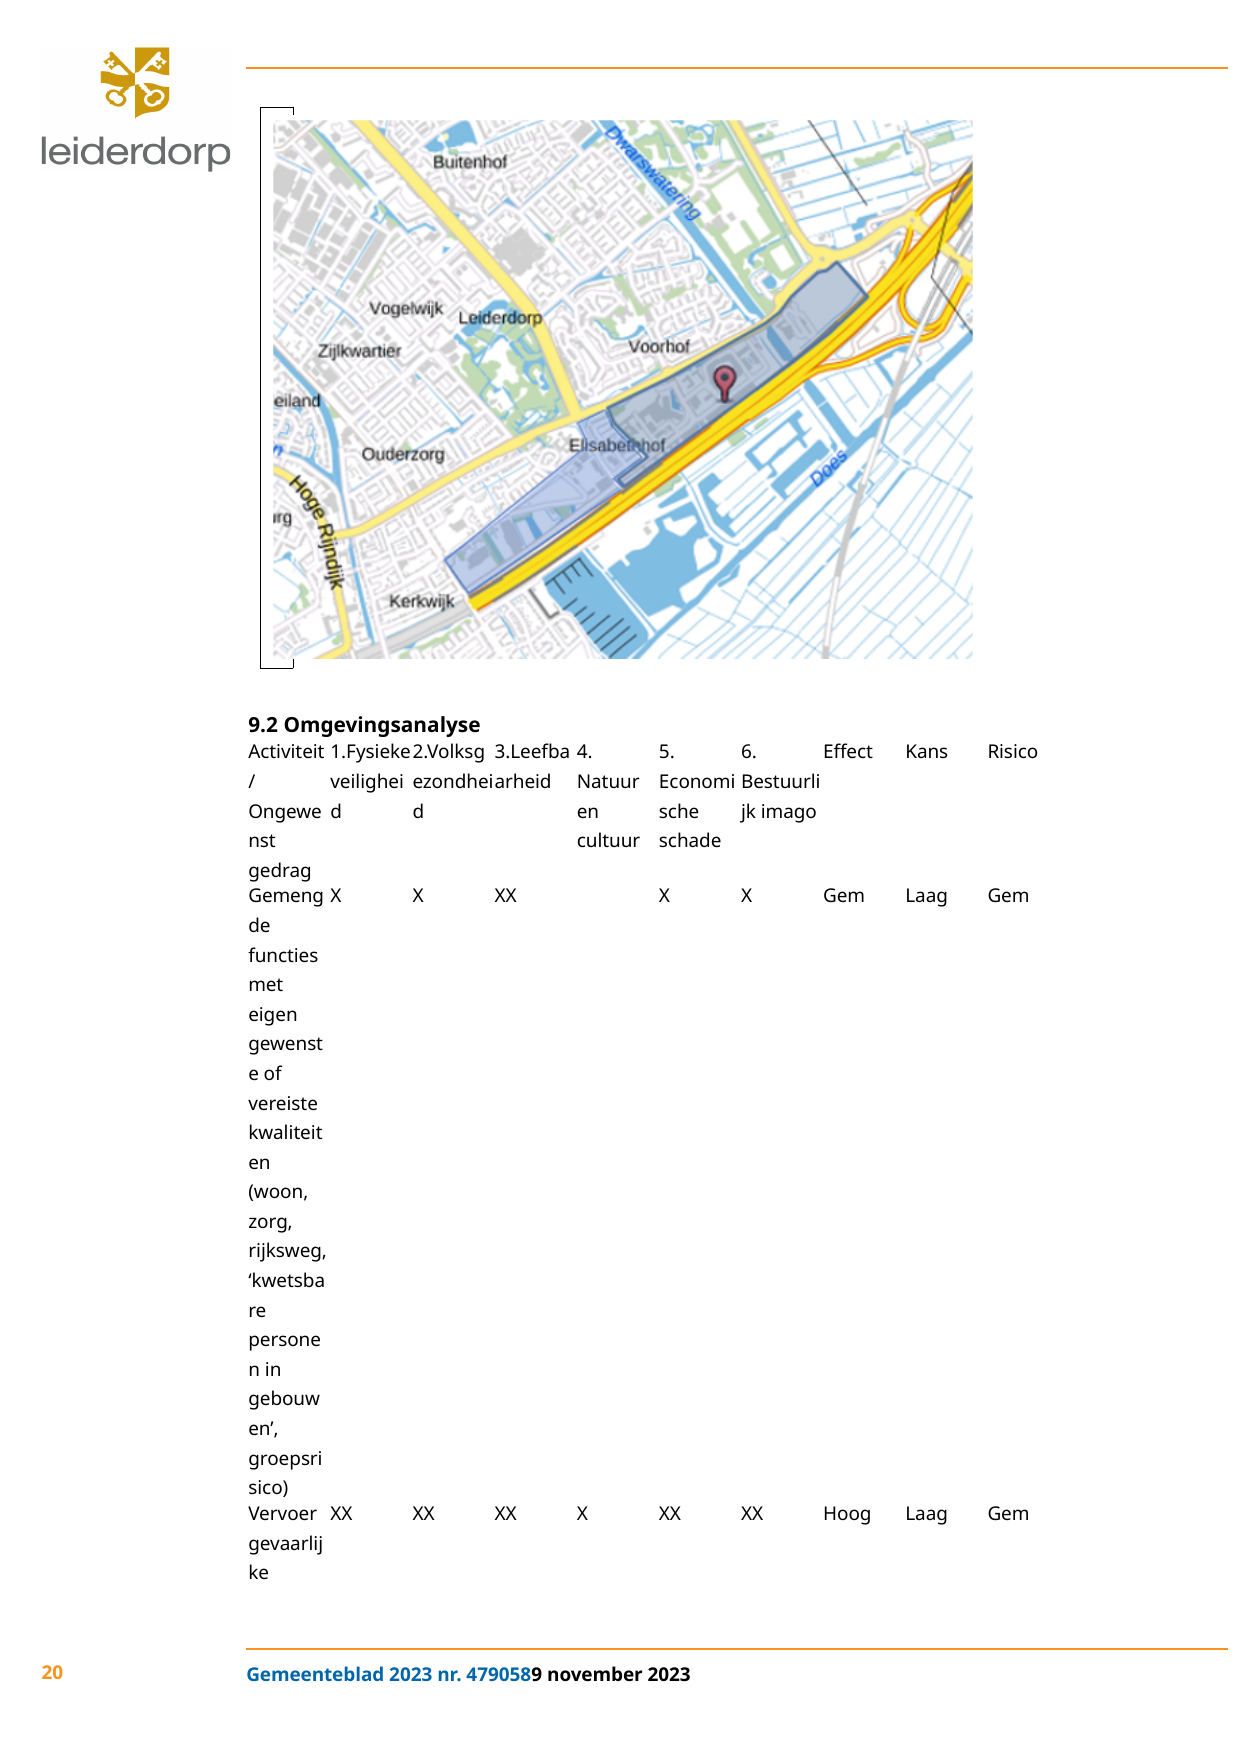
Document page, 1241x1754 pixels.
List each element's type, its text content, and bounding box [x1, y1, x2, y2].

table_cell Gem [987, 883, 1069, 1500]
table_cell XX [494, 883, 577, 1500]
table_cell X [412, 883, 494, 1500]
table_cell Gem [987, 1500, 1069, 1585]
table_cell Laag [905, 883, 987, 1500]
table_header 2.Volksgezondheid [412, 739, 494, 883]
table_cell Gemengde functies met eigen gewenste of vereiste kwaliteiten (woon, zorg, rijksweg, ‘kwetsbare personen in gebouwen’, groepsrisico) [248, 883, 330, 1500]
table_cell X [330, 883, 412, 1500]
table_cell X [577, 1500, 659, 1585]
table_cell Vervoer gevaarlijke [248, 1500, 330, 1585]
table_header Effect [823, 739, 905, 883]
table_header 5. Economische schade [659, 739, 741, 883]
table_header Activiteit / Ongewenst gedrag [248, 739, 330, 883]
text 9.2 Omgevingsanalyse [248, 710, 1152, 738]
table_cell XX [494, 1500, 577, 1585]
table_cell Gem [823, 883, 905, 1500]
picture [268, 115, 977, 659]
table_cell XX [741, 1500, 823, 1585]
table_cell XX [412, 1500, 494, 1585]
table_cell Hoog [823, 1500, 905, 1585]
table_cell X [659, 883, 741, 1500]
table_header Risico [987, 739, 1069, 883]
table_header 6. Bestuurlijk imago [741, 739, 823, 883]
table_cell XX [330, 1500, 412, 1585]
table_cell XX [659, 1500, 741, 1585]
table_cell Laag [905, 1500, 987, 1585]
picture [41, 47, 231, 172]
table_header 3.Leefbaarheid [494, 739, 577, 883]
table_cell X [741, 883, 823, 1500]
table_header 4. Natuur en cultuur [577, 739, 659, 883]
table_header Kans [905, 739, 987, 883]
table_cell [577, 883, 659, 1500]
table_header 1.Fysieke veiligheid [330, 739, 412, 883]
